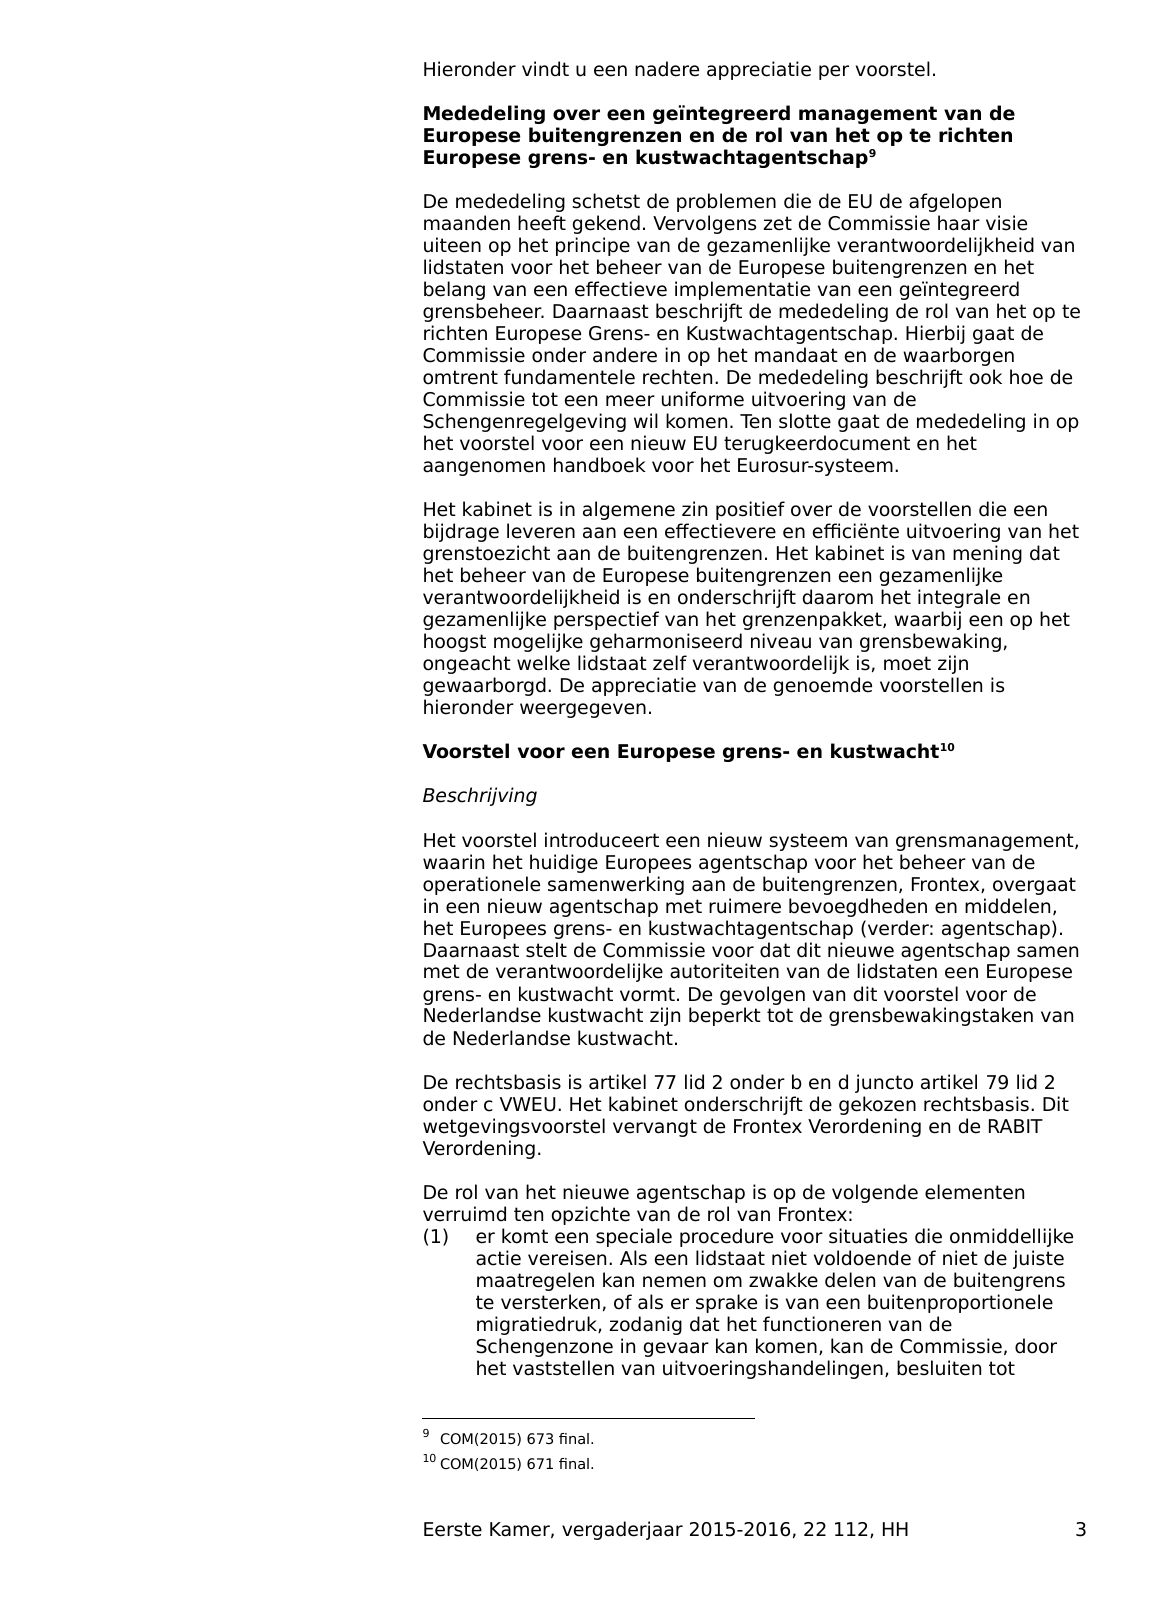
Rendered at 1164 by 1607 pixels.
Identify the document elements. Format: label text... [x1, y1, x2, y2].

subtitle Beschrijving [422, 785, 1087, 807]
text Hieronder vindt u een nadere appreciatie per voorstel. [422, 59, 1087, 81]
text Het kabinet is in algemene zin positief over de voorstellen die een bijdrage leveren aan een effectievere en efficiënte uitvoering van het grenstoezicht aan de buitengrenzen. Het kabinet is van mening dat het beheer van de Europese buitengrenzen een gezamenlijke verantwoordelijkheid is en onderschrijft daarom het integrale en gezamenlijke perspectief van het grenzenpakket, waarbij een op het hoogst mogelijke geharmoniseerd niveau van grensbewaking, ongeacht welke lidstaat zelf verantwoordelijk is, moet zijn gewaarborgd. De appreciatie van de genoemde voorstellen is hieronder weergegeven. [422, 499, 1087, 719]
subtitle Mededeling over een geïntegreerd management van de Europese buitengrenzen en de rol van het op te richten Europese grens- en kustwachtagentschap [422, 103, 1087, 169]
text De mededeling schetst de problemen die de EU de afgelopen maanden heeft gekend. Vervolgens zet de Commissie haar visie uiteen op het principe van de gezamenlijke verantwoordelijkheid van lidstaten voor het beheer van de Europese buitengrenzen en het belang van een effectieve implementatie van een geïntegreerd grensbeheer. Daarnaast beschrijft de mededeling de rol van het op te richten Europese Grens- en Kustwachtagentschap. Hierbij gaat de Commissie onder andere in op het mandaat en de waarborgen omtrent fundamentele rechten. De mededeling beschrijft ook hoe de Commissie tot een meer uniforme uitvoering van de Schengenregelgeving wil komen. Ten slotte gaat de mededeling in op het voorstel voor een nieuw EU terugkeerdocument en het aangenomen handboek voor het Eurosur-systeem. [422, 191, 1087, 477]
text (1) er komt een speciale procedure voor situaties die onmiddellijke actie vereisen. Als een lidstaat niet voldoende of niet de juiste maatregelen kan nemen om zwakke delen van de buitengrens te versterken, of als er sprake is van een buitenproportionele migratiedruk, zodanig dat het functioneren van de Schengenzone in gevaar kan komen, kan de Commissie, door het vaststellen van uitvoeringshandelingen, besluiten tot [422, 1226, 1087, 1379]
text Het voorstel introduceert een nieuw systeem van grensmanagement, waarin het huidige Europees agentschap voor het beheer van de operationele samenwerking aan de buitengrenzen, Frontex, overgaat in een nieuw agentschap met ruimere bevoegdheden en middelen, het Europees grens- en kustwachtagentschap (verder: agentschap). Daarnaast stelt de Commissie voor dat dit nieuwe agentschap samen met de verantwoordelijke autoriteiten van de lidstaten een Europese grens- en kustwacht vormt. De gevolgen van dit voorstel voor de Nederlandse kustwacht zijn beperkt tot de grensbewakingstaken van de Nederlandse kustwacht. [422, 829, 1087, 1049]
text COM(2015) 671 final. [422, 1452, 1087, 1474]
text De rol van het nieuwe agentschap is op de volgende elementen verruimd ten opzichte van de rol van Frontex: [422, 1182, 1087, 1226]
subtitle Voorstel voor een Europese grens- en kustwacht [422, 741, 1087, 763]
text De rechtsbasis is artikel 77 lid 2 onder b en d juncto artikel 79 lid 2 onder c VWEU. Het kabinet onderschrijft de gekozen rechtsbasis. Dit wetgevingsvoorstel vervangt de Frontex Verordening en de RABIT Verordening. [422, 1072, 1087, 1159]
text COM(2015) 673 final. [422, 1427, 1087, 1449]
